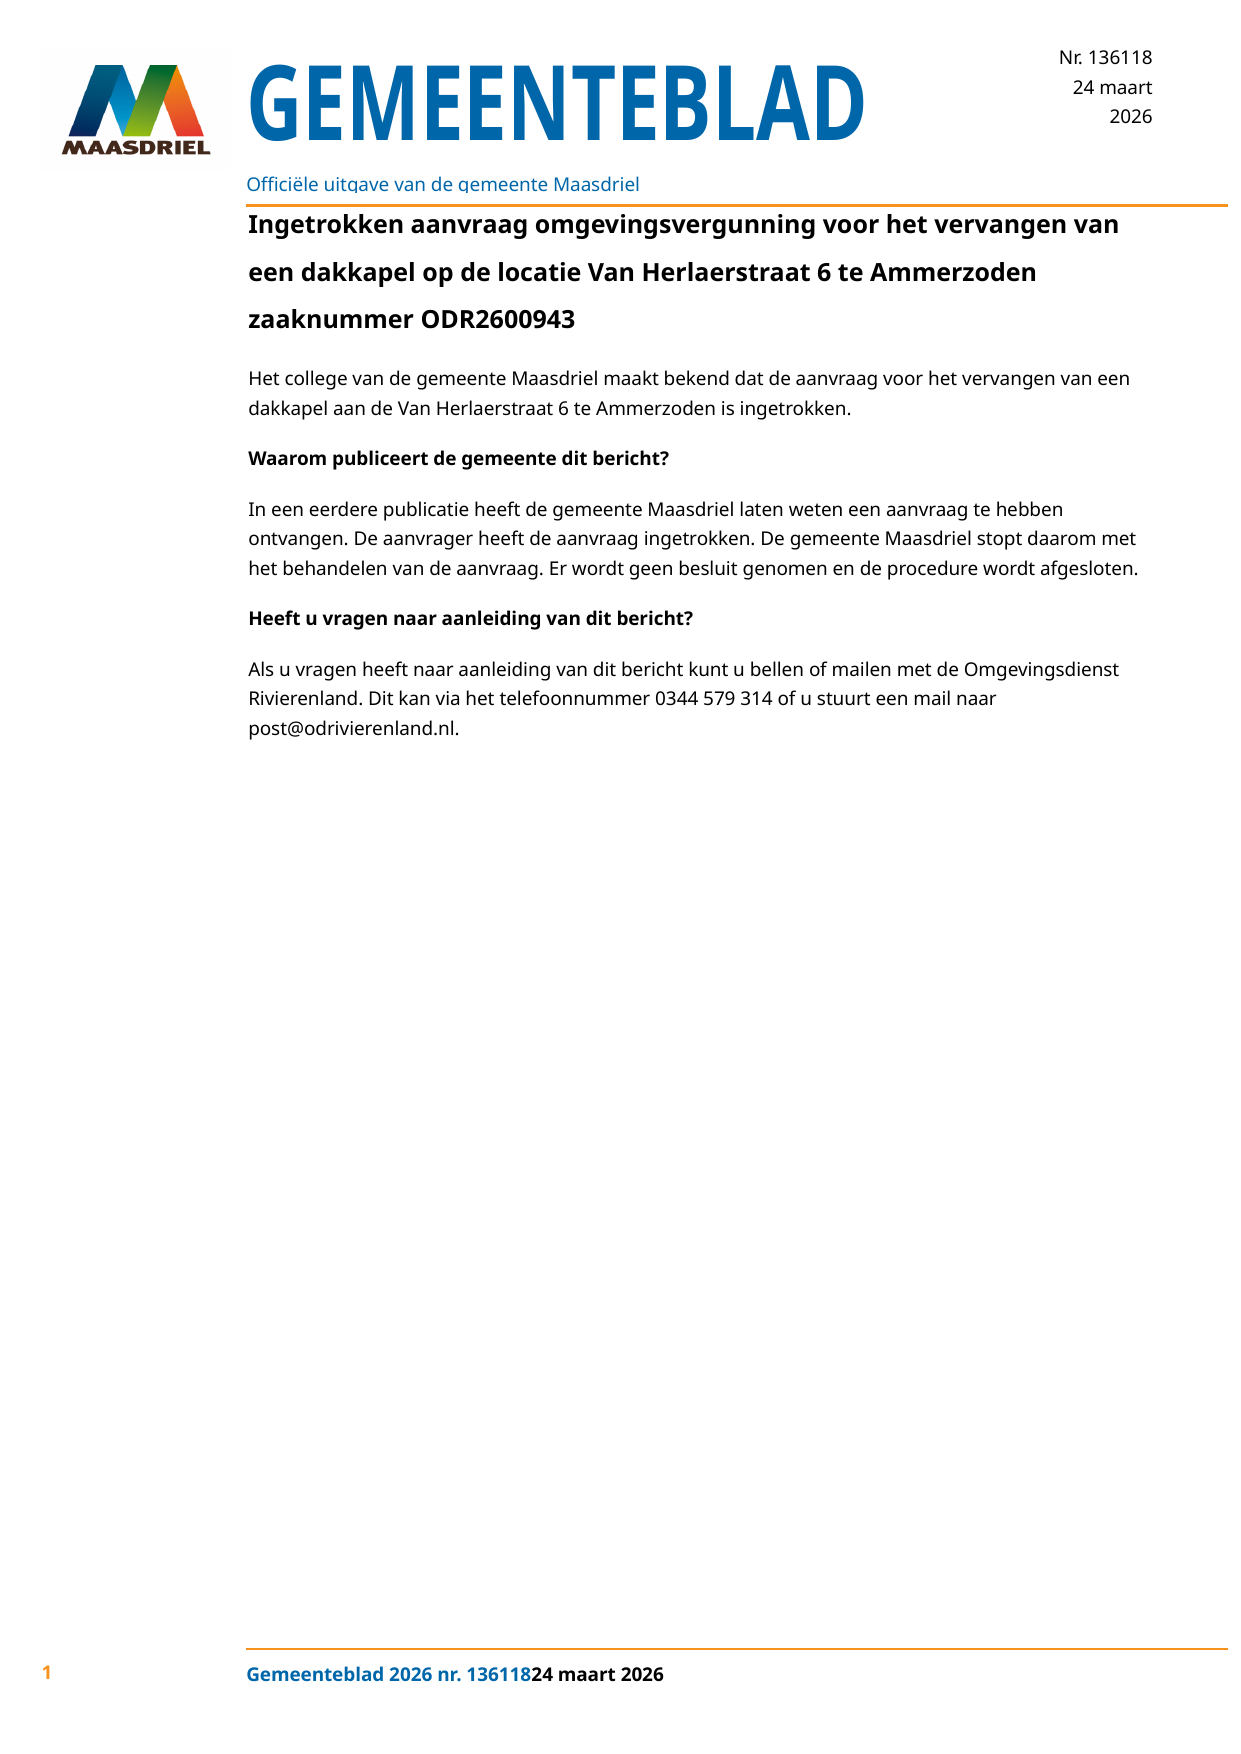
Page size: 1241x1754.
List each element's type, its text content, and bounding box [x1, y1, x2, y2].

picture [41, 47, 231, 172]
text Heeft u vragen naar aanleiding van dit bericht? [248, 606, 1152, 631]
text Waarom publiceert de gemeente dit bericht? [248, 446, 1152, 471]
text In een eerdere publicatie heeft de gemeente Maasdriel laten weten een aanvraag te hebben ontvangen. De aanvrager heeft de aanvraag ingetrokken. De gemeente Maasdriel stopt daarom met het behandelen van de aanvraag. Er wordt geen besluit genomen en de procedure wordt afgesloten. [248, 496, 1152, 581]
text Het college van de gemeente Maasdriel maakt bekend dat de aanvraag voor het vervangen van een dakkapel aan de Van Herlaerstraat 6 te Ammerzoden is ingetrokken. [248, 366, 1152, 421]
text Als u vragen heeft naar aanleiding van dit bericht kunt u bellen of mailen met de Omgevingsdienst Rivierenland. Dit kan via het telefoonnummer 0344 579 314 of u stuurt een mail naar post@odrivierenland.nl. [248, 656, 1152, 741]
text Ingetrokken aanvraag omgevingsvergunning voor het vervangen van een dakkapel op de locatie Van Herlaerstraat 6 te Ammerzoden zaaknummer ODR2600943 [248, 207, 1152, 336]
